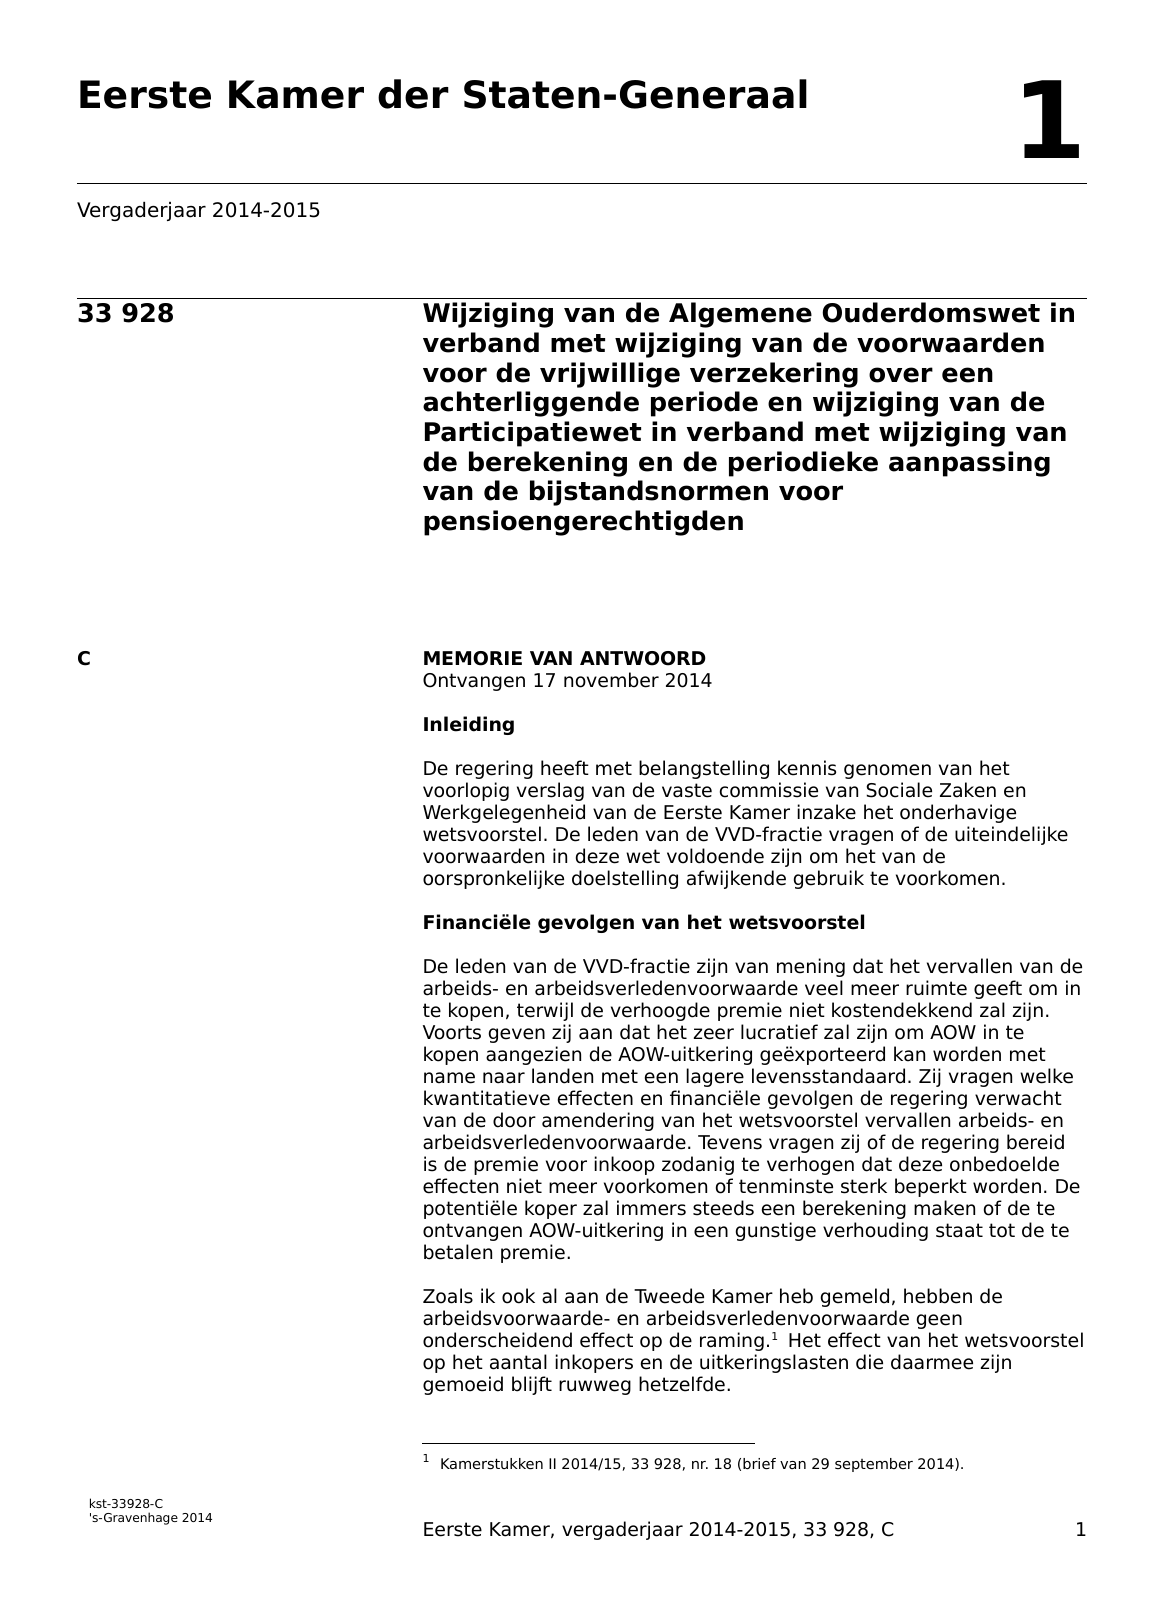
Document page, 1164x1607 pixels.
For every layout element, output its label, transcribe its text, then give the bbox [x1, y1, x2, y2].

table_cell Vergaderjaar 2014-2015 [77, 184, 1087, 298]
subtitle Inleiding [422, 714, 1087, 736]
subtitle C MEMORIE VAN ANTWOORD [77, 647, 1087, 669]
subtitle 33 928 Wijziging van de Algemene Ouderdomswet in verband met wijziging van de voorwaarden voor de vrijwillige verzekering over een achterliggende periode en wijziging van de Participatiewet in verband met wijziging van de berekening en de periodieke aanpassing van de bijstandsnormen voor pensioengerechtigden [77, 299, 1087, 536]
table_header 1 [886, 59, 1087, 183]
table_header Eerste Kamer der Staten-Generaal [77, 59, 886, 183]
text De regering heeft met belangstelling kennis genomen van het voorlopig verslag van de vaste commissie van Sociale Zaken en Werkgelegenheid van de Eerste Kamer inzake het onderhavige wetsvoorstel. De leden van de VVD-fractie vragen of de uiteindelijke voorwaarden in deze wet voldoende zijn om het van de oorspronkelijke doelstelling afwijkende gebruik te voorkomen. [422, 758, 1087, 890]
text 's-Gravenhage 2014 [88, 1511, 323, 1525]
text Ontvangen 17 november 2014 [422, 669, 1087, 691]
text kst-33928-C [88, 1497, 323, 1511]
text Zoals ik ook al aan de Tweede Kamer heb gemeld, hebben de arbeidsvoorwaarde- en arbeidsverledenvoorwaarde geen onderscheidend effect op de raming. Het effect van het wetsvoorstel op het aantal inkopers en de uitkeringslasten die daarmee zijn gemoeid blijft ruwweg hetzelfde. [422, 1286, 1087, 1396]
subtitle Financiële gevolgen van het wetsvoorstel [422, 912, 1087, 934]
text Kamerstukken II 2014/15, 33 928, nr. 18 (brief van 29 september 2014). [422, 1452, 1087, 1474]
text De leden van de VVD-fractie zijn van mening dat het vervallen van de arbeids- en arbeidsverledenvoorwaarde veel meer ruimte geeft om in te kopen, terwijl de verhoogde premie niet kostendekkend zal zijn. Voorts geven zij aan dat het zeer lucratief zal zijn om AOW in te kopen aangezien de AOW-uitkering geëxporteerd kan worden met name naar landen met een lagere levensstandaard. Zij vragen welke kwantitatieve effecten en financiële gevolgen de regering verwacht van de door amendering van het wetsvoorstel vervallen arbeids- en arbeidsverledenvoorwaarde. Tevens vragen zij of de regering bereid is de premie voor inkoop zodanig te verhogen dat deze onbedoelde effecten niet meer voorkomen of tenminste sterk beperkt worden. De potentiële koper zal immers steeds een berekening maken of de te ontvangen AOW-uitkering in een gunstige verhouding staat tot de te betalen premie. [422, 956, 1087, 1264]
